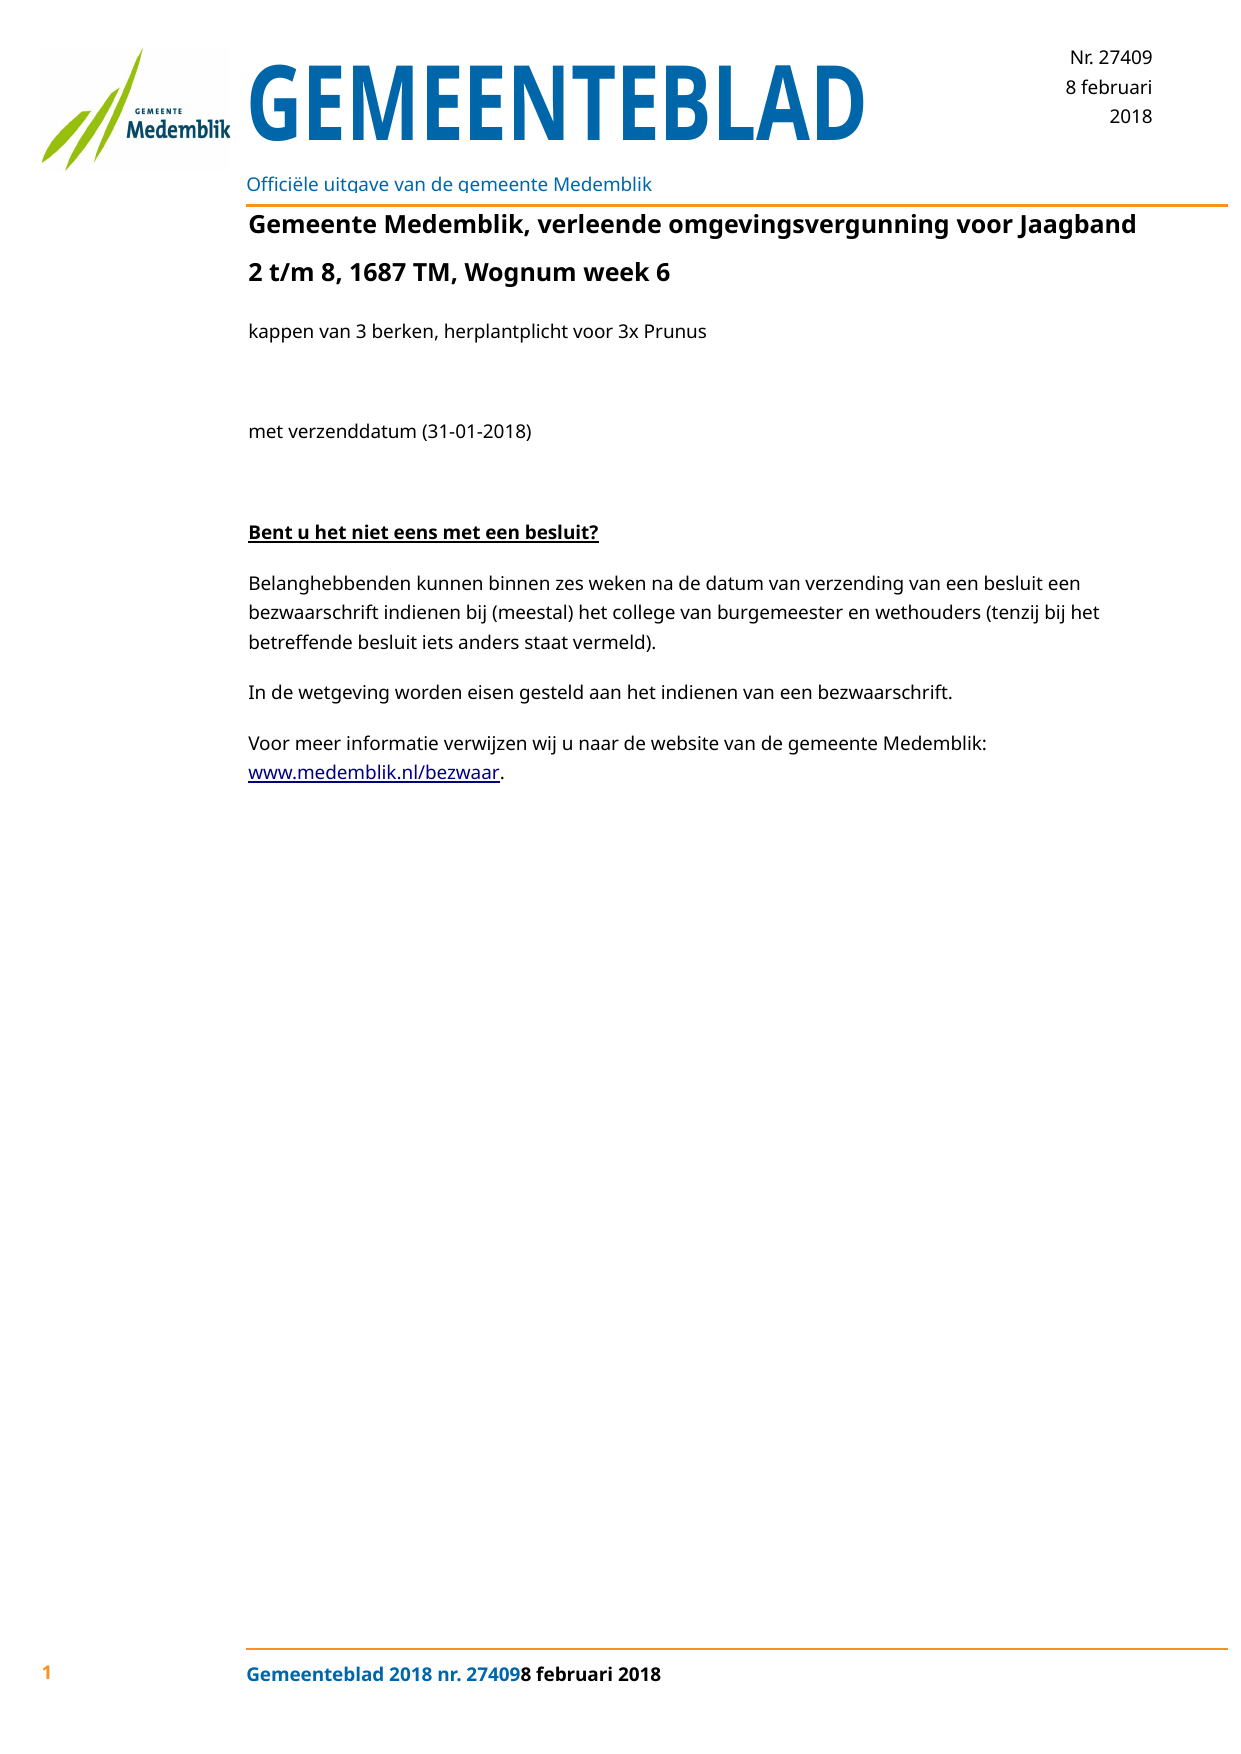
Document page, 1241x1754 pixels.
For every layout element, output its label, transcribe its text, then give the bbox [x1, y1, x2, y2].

text Gemeente Medemblik, verleende omgevingsvergunning voor Jaagband 2 t/m 8, 1687 TM, Wognum week 6 [248, 207, 1152, 288]
text Belanghebbenden kunnen binnen zes weken na de datum van verzending van een besluit een bezwaarschrift indienen bij (meestal) het college van burgemeester en wethouders (tenzij bij het betreffende besluit iets anders staat vermeld). [248, 570, 1152, 655]
picture [41, 47, 231, 172]
text Bent u het niet eens met een besluit? [248, 519, 1152, 545]
text In de wetgeving worden eisen gesteld aan het indienen van een bezwaarschrift. [248, 679, 1152, 705]
text Voor meer informatie verwijzen wij u naar de website van de gemeente Medemblik: www.medemblik.nl/bezwaar. [248, 730, 1152, 785]
text kappen van 3 berken, herplantplicht voor 3x Prunus [248, 318, 1152, 344]
text met verzenddatum (31-01-2018) [248, 419, 1152, 444]
